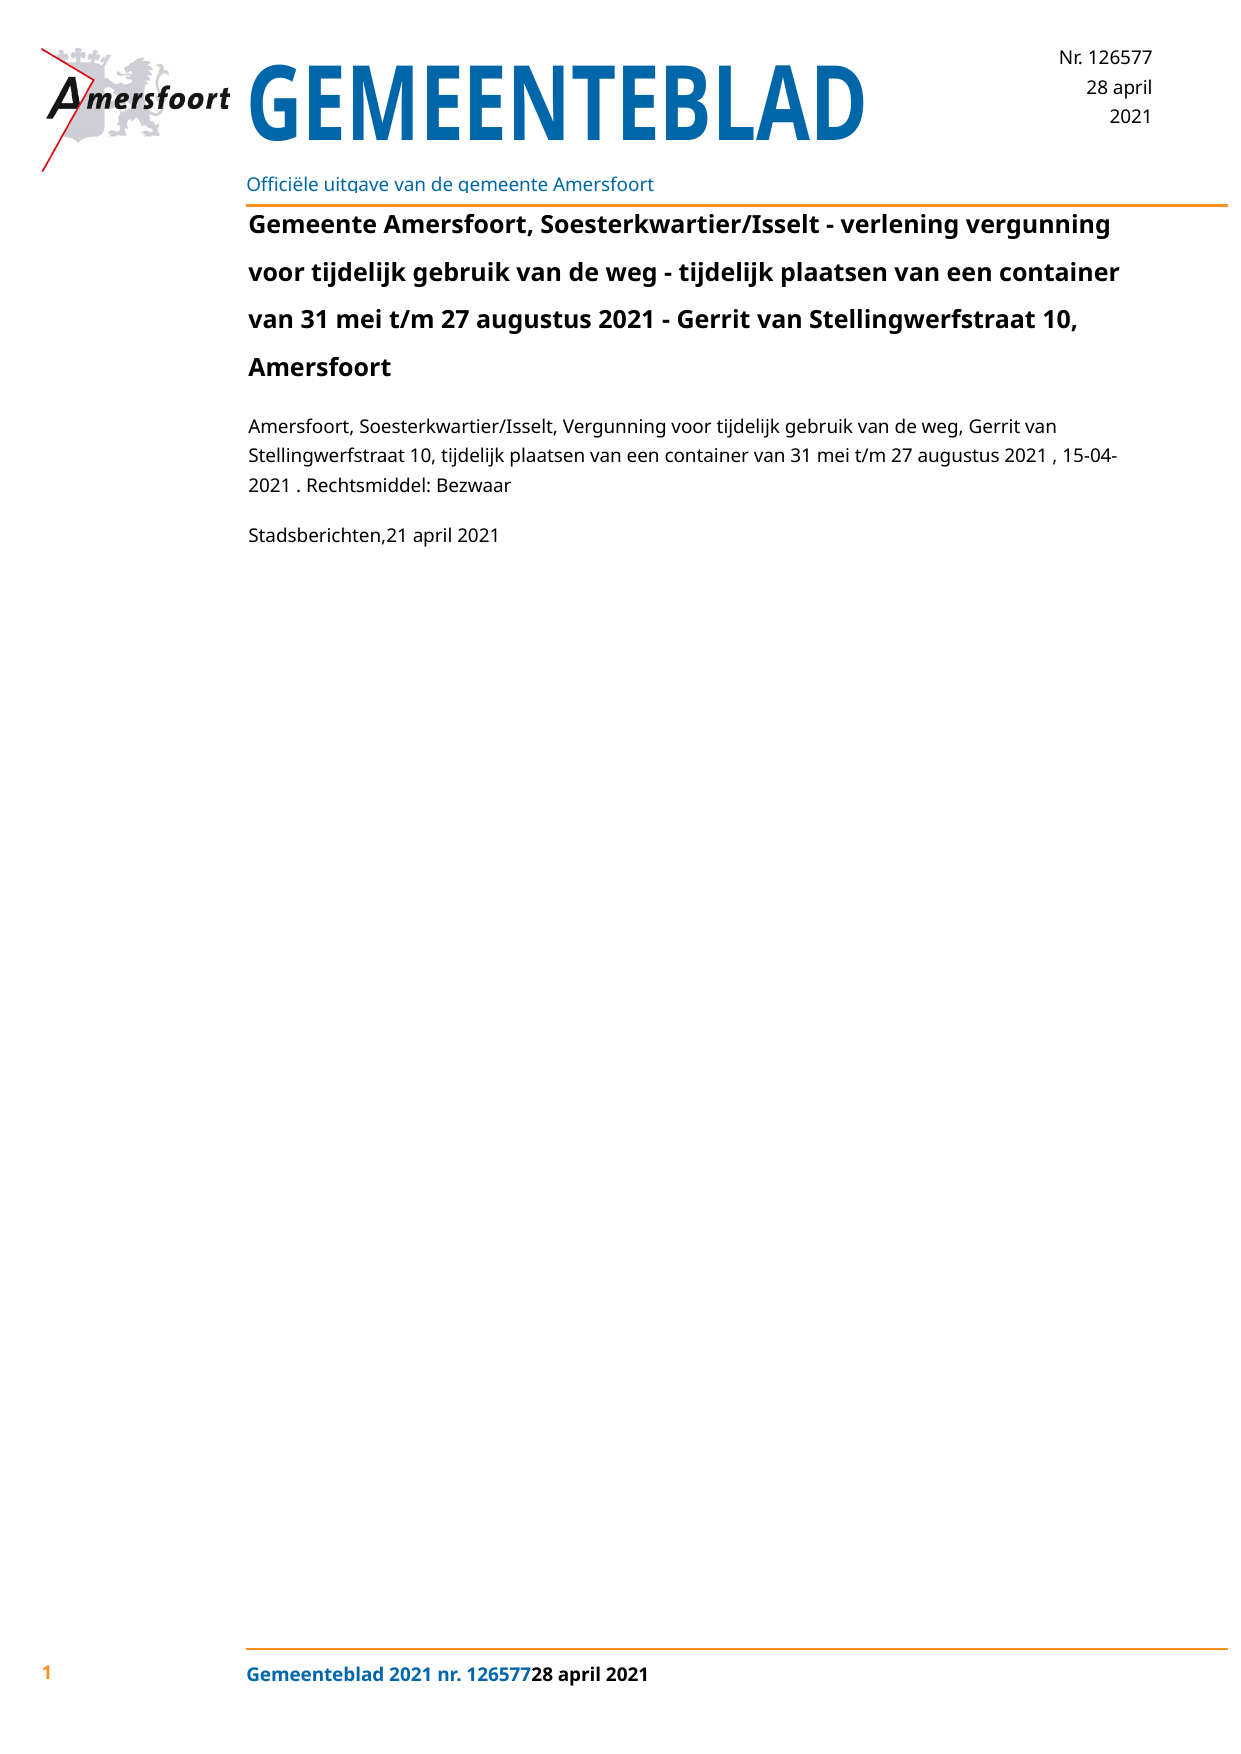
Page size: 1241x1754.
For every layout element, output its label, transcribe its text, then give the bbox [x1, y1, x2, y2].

text Amersfoort, Soesterkwartier/Isselt, Vergunning voor tijdelijk gebruik van de weg, Gerrit van Stellingwerfstraat 10, tijdelijk plaatsen van een container van 31 mei t/m 27 augustus 2021 , 15-04-2021 . Rechtsmiddel: Bezwaar [248, 413, 1152, 498]
text Stadsberichten,21 april 2021 [248, 523, 1152, 548]
picture [41, 47, 231, 172]
text Gemeente Amersfoort, Soesterkwartier/Isselt - verlening vergunning voor tijdelijk gebruik van de weg - tijdelijk plaatsen van een container van 31 mei t/m 27 augustus 2021 - Gerrit van Stellingwerfstraat 10, Amersfoort [248, 207, 1152, 384]
